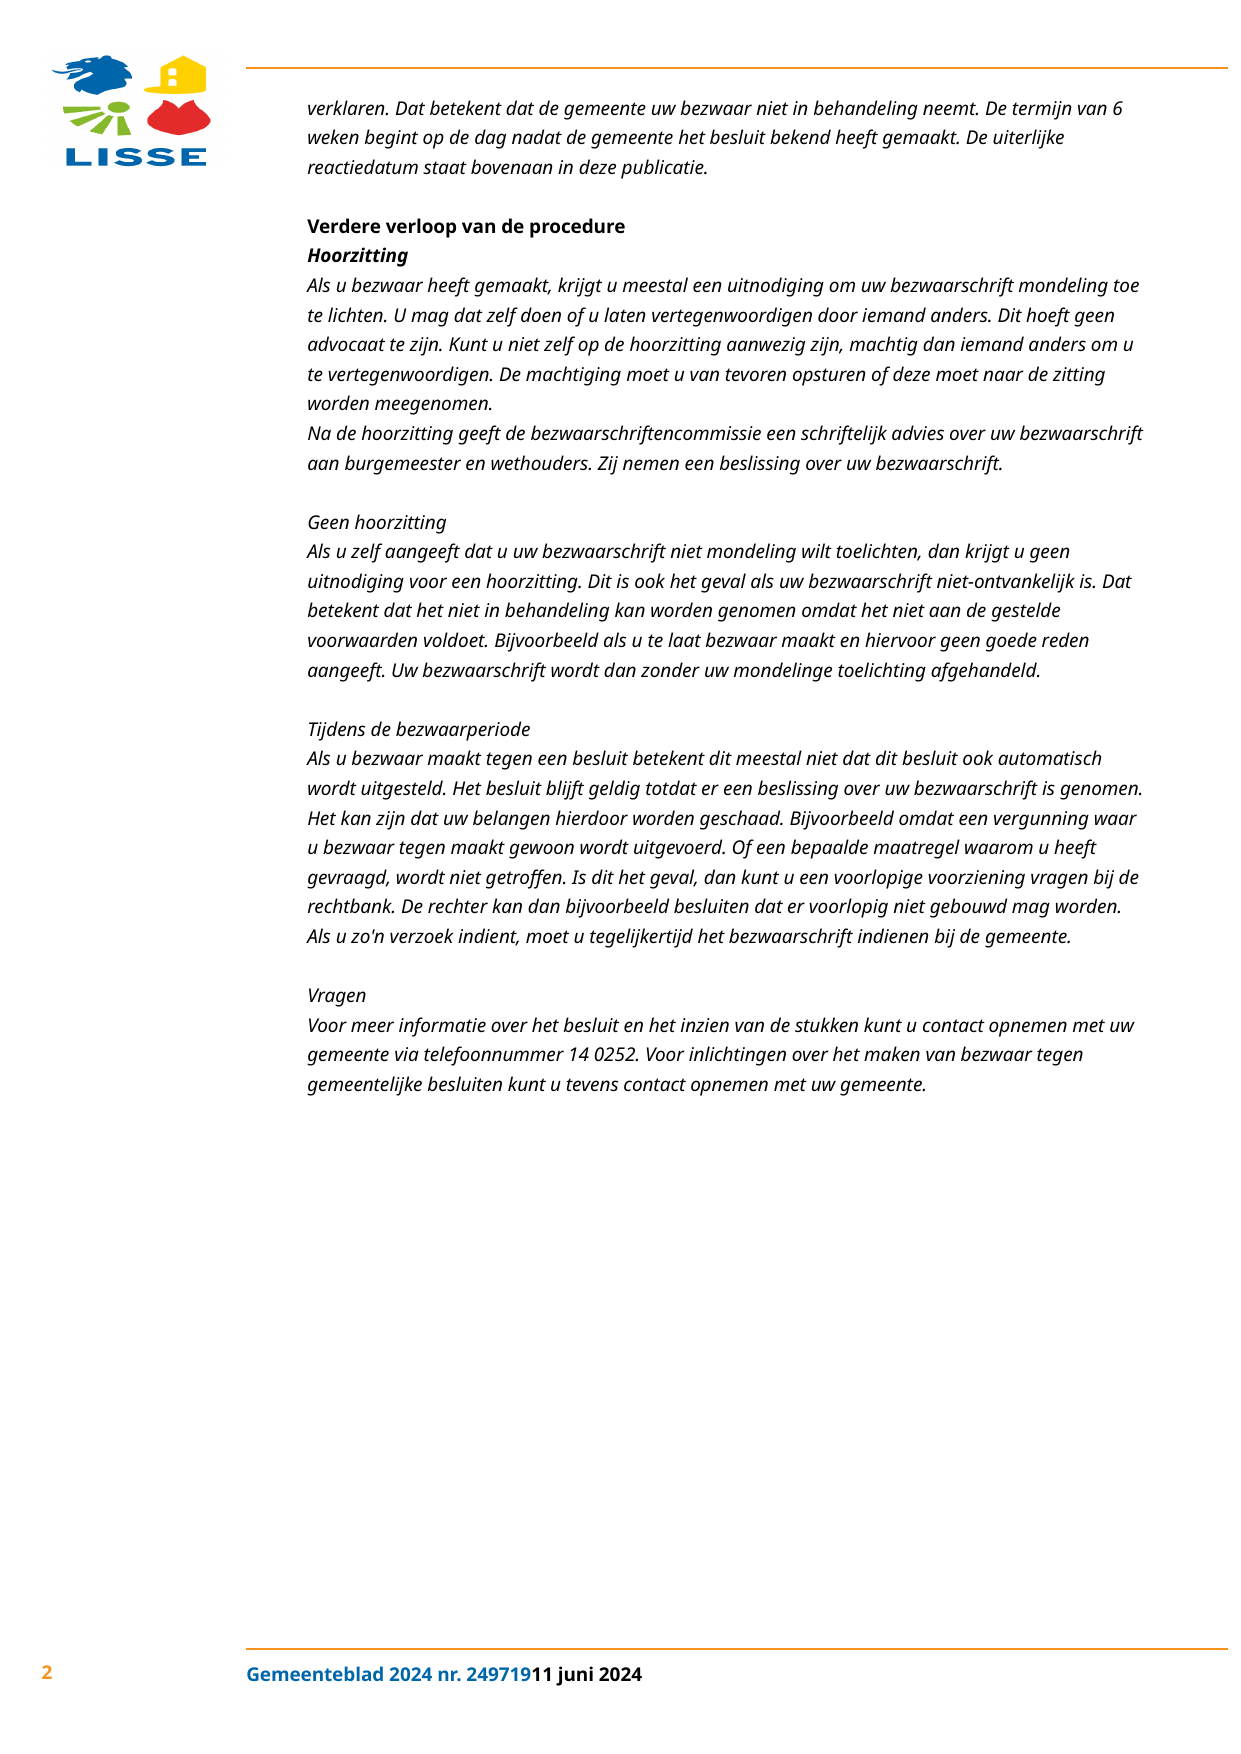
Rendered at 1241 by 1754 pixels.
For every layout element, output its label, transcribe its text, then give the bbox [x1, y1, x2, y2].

list verklaren. Dat betekent dat de gemeente uw bezwaar niet in behandeling neemt. De termijn van 6 weken begint op de dag nadat de gemeente het besluit bekend heeft gemaakt. De uiterlijke reactiedatum staat bovenaan in deze publicatie. [248, 95, 1152, 180]
list Hoorzitting [248, 243, 1152, 268]
list Vragen [248, 982, 1152, 1008]
list Voor meer informatie over het besluit en het inzien van de stukken kunt u contact opnemen met uw gemeente via telefoonnummer 14 0252. Voor inlichtingen over het maken van bezwaar tegen gemeentelijke besluiten kunt u tevens contact opnemen met uw gemeente. [248, 1012, 1152, 1097]
list Geen hoorzitting [248, 509, 1152, 535]
list Als u zelf aangeeft dat u uw bezwaarschrift niet mondeling wilt toelichten, dan krijgt u geen uitnodiging voor een hoorzitting. Dit is ook het geval als uw bezwaarschrift niet-ontvankelijk is. Dat betekent dat het niet in behandeling kan worden genomen omdat het niet aan de gestelde voorwaarden voldoet. Bijvoorbeeld als u te laat bezwaar maakt en hiervoor geen goede reden aangeeft. Uw bezwaarschrift wordt dan zonder uw mondelinge toelichting afgehandeld. [248, 538, 1152, 683]
picture [41, 47, 231, 172]
list Na de hoorzitting geeft de bezwaarschriftencommissie een schriftelijk advies over uw bezwaarschrift aan burgemeester en wethouders. Zij nemen een beslissing over uw bezwaarschrift. [248, 420, 1152, 476]
list Tijdens de bezwaarperiode [248, 716, 1152, 742]
list Als u bezwaar maakt tegen een besluit betekent dit meestal niet dat dit besluit ook automatisch wordt uitgesteld. Het besluit blijft geldig totdat er een beslissing over uw bezwaarschrift is genomen. Het kan zijn dat uw belangen hierdoor worden geschaad. Bijvoorbeeld omdat een vergunning waar u bezwaar tegen maakt gewoon wordt uitgevoerd. Of een bepaalde maatregel waarom u heeft gevraagd, wordt niet getroffen. Is dit het geval, dan kunt u een voorlopige voorziening vragen bij de rechtbank. De rechter kan dan bijvoorbeeld besluiten dat er voorlopig niet gebouwd mag worden. Als u zo'n verzoek indient, moet u tegelijkertijd het bezwaarschrift indienen bij de gemeente. [248, 746, 1152, 949]
list Als u bezwaar heeft gemaakt, krijgt u meestal een uitnodiging om uw bezwaarschrift mondeling toe te lichten. U mag dat zelf doen of u laten vertegenwoordigen door iemand anders. Dit hoeft geen advocaat te zijn. Kunt u niet zelf op de hoorzitting aanwezig zijn, machtig dan iemand anders om u te vertegenwoordigen. De machtiging moet u van tevoren opsturen of deze moet naar de zitting worden meegenomen. [248, 272, 1152, 416]
list Verdere verloop van de procedure [248, 213, 1152, 239]
